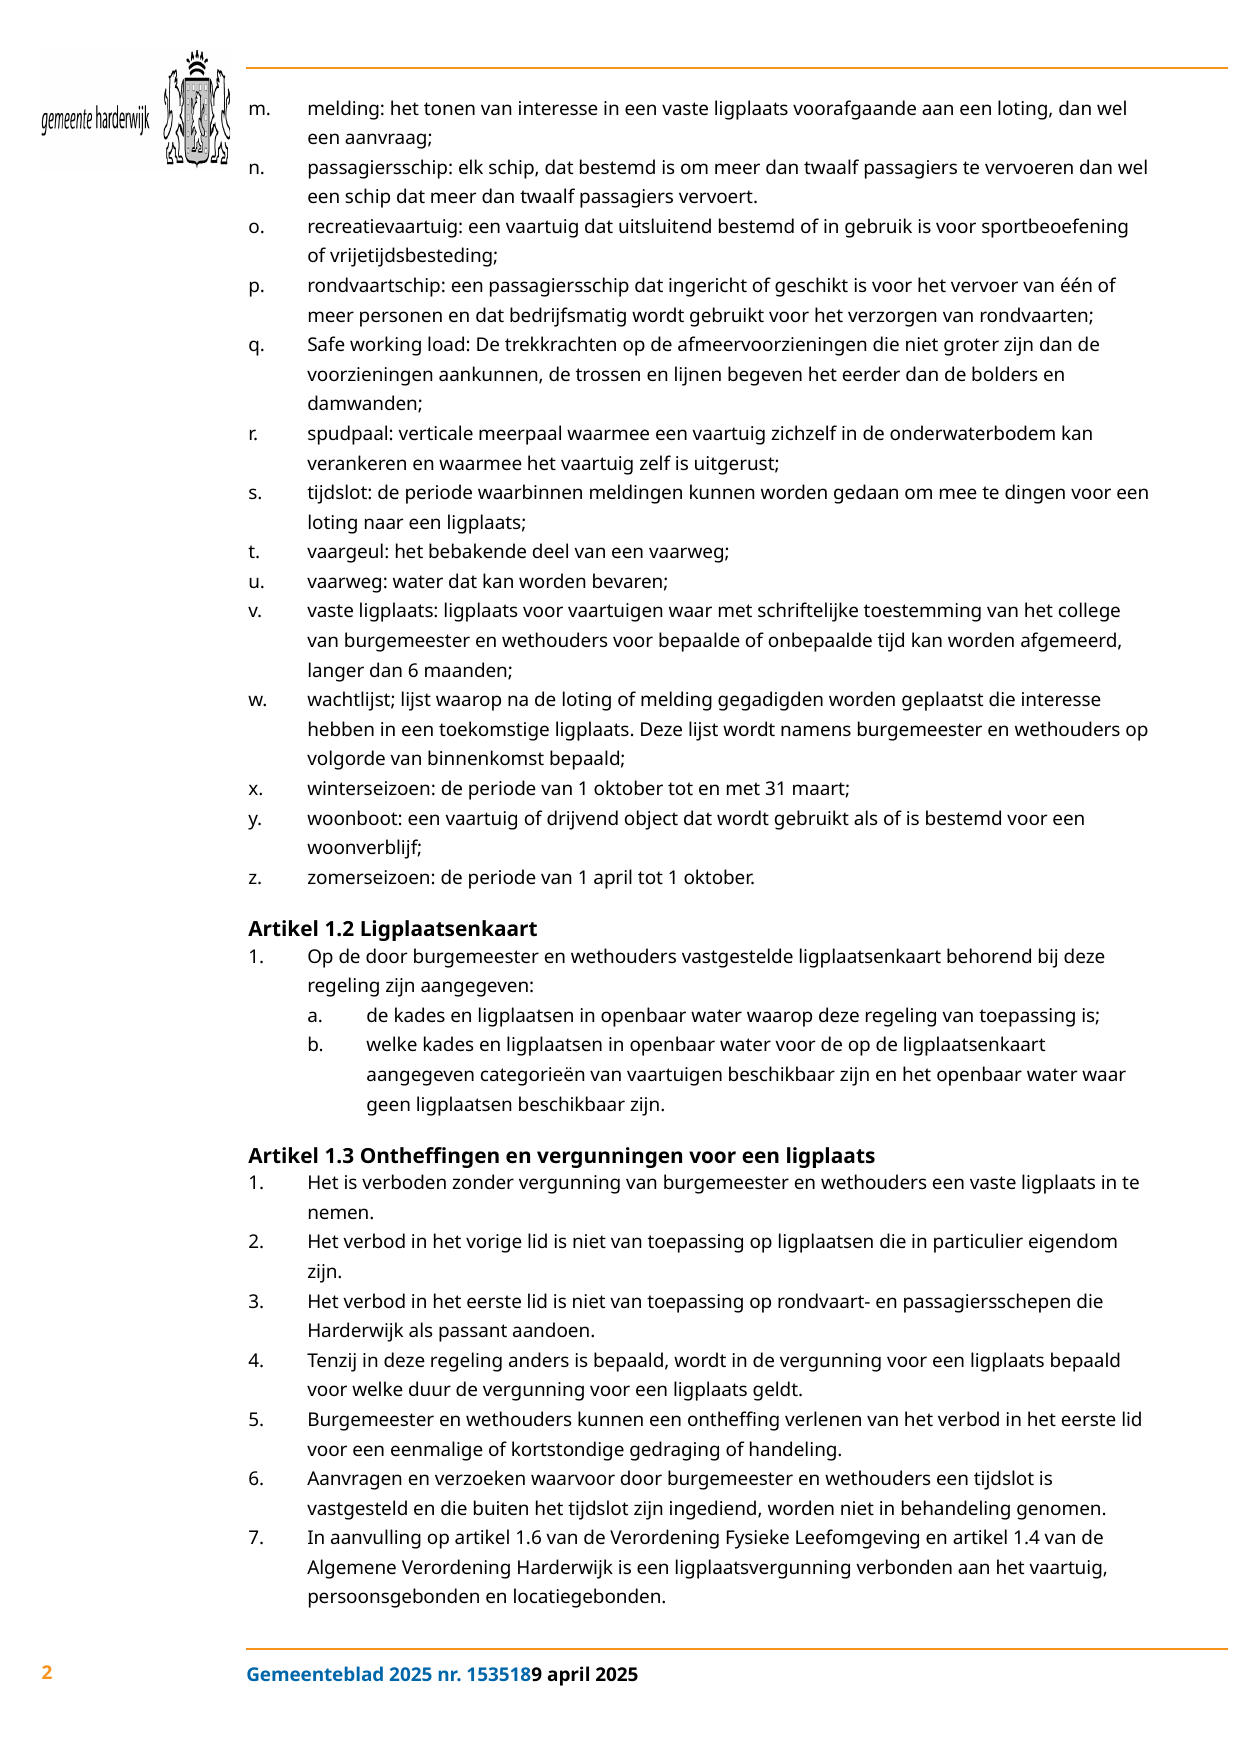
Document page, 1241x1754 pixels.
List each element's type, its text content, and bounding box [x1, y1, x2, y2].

list Het verbod in het vorige lid is niet van toepassing op ligplaatsen die in particulier eigendom zijn. [248, 1229, 1152, 1284]
text Artikel 1.2 Ligplaatsenkaart [248, 914, 1152, 943]
list rondvaartschip: een passagiersschip dat ingericht of geschikt is voor het vervoer van één of meer personen en dat bedrijfsmatig wordt gebruikt voor het verzorgen van rondvaarten; [248, 272, 1152, 328]
list wachtlijst; lijst waarop na de loting of melding gegadigden worden geplaatst die interesse hebben in een toekomstige ligplaats. Deze lijst wordt namens burgemeester en wethouders op volgorde van binnenkomst bepaald; [248, 686, 1152, 771]
list Op de door burgemeester en wethouders vastgestelde ligplaatsenkaart behorend bij deze regeling zijn aangegeven: [248, 943, 1152, 998]
list Het is verboden zonder vergunning van burgemeester en wethouders een vaste ligplaats in te nemen. [248, 1169, 1152, 1225]
list Het verbod in het eerste lid is niet van toepassing op rondvaart- en passagiersschepen die Harderwijk als passant aandoen. [248, 1288, 1152, 1343]
picture [41, 47, 231, 172]
list vaarweg: water dat kan worden bevaren; [248, 568, 1152, 594]
list melding: het tonen van interesse in een vaste ligplaats voorafgaande aan een loting, dan wel een aanvraag; [248, 95, 1152, 150]
list Safe working load: De trekkrachten op de afmeervoorzieningen die niet groter zijn dan de voorzieningen aankunnen, de trossen en lijnen begeven het eerder dan de bolders en damwanden; [248, 331, 1152, 416]
list de kades en ligplaatsen in openbaar water waarop deze regeling van toepassing is; [307, 1002, 1152, 1028]
list In aanvulling op artikel 1.6 van de Verordening Fysieke Leefomgeving en artikel 1.4 van de Algemene Verordening Harderwijk is een ligplaatsvergunning verbonden aan het vaartuig, persoonsgebonden en locatiegebonden. [248, 1524, 1152, 1609]
list welke kades en ligplaatsen in openbaar water voor de op de ligplaatsenkaart aangegeven categorieën van vaartuigen beschikbaar zijn en het openbaar water waar geen ligplaatsen beschikbaar zijn. [307, 1032, 1152, 1116]
list Aanvragen en verzoeken waarvoor door burgemeester en wethouders een tijdslot is vastgesteld en die buiten het tijdslot zijn ingediend, worden niet in behandeling genomen. [248, 1465, 1152, 1521]
list vaargeul: het bebakende deel van een vaarweg; [248, 538, 1152, 564]
list vaste ligplaats: ligplaats voor vaartuigen waar met schriftelijke toestemming van het college van burgemeester en wethouders voor bepaalde of onbepaalde tijd kan worden afgemeerd, langer dan 6 maanden; [248, 598, 1152, 683]
list zomerseizoen: de periode van 1 april tot 1 oktober. [248, 864, 1152, 890]
list woonboot: een vaartuig of drijvend object dat wordt gebruikt als of is bestemd voor een woonverblijf; [248, 805, 1152, 860]
list winterseizoen: de periode van 1 oktober tot en met 31 maart; [248, 775, 1152, 801]
list Burgemeester en wethouders kunnen een ontheffing verlenen van het verbod in het eerste lid voor een eenmalige of kortstondige gedraging of handeling. [248, 1406, 1152, 1462]
list passagiersschip: elk schip, dat bestemd is om meer dan twaalf passagiers te vervoeren dan wel een schip dat meer dan twaalf passagiers vervoert. [248, 154, 1152, 209]
text Artikel 1.3 Ontheffingen en vergunningen voor een ligplaats [248, 1141, 1152, 1169]
list recreatievaartuig: een vaartuig dat uitsluitend bestemd of in gebruik is voor sportbeoefening of vrijetijdsbesteding; [248, 213, 1152, 268]
list Tenzij in deze regeling anders is bepaald, wordt in de vergunning voor een ligplaats bepaald voor welke duur de vergunning voor een ligplaats geldt. [248, 1347, 1152, 1402]
list tijdslot: de periode waarbinnen meldingen kunnen worden gedaan om mee te dingen voor een loting naar een ligplaats; [248, 479, 1152, 535]
list spudpaal: verticale meerpaal waarmee een vaartuig zichzelf in de onderwaterbodem kan verankeren en waarmee het vaartuig zelf is uitgerust; [248, 420, 1152, 476]
